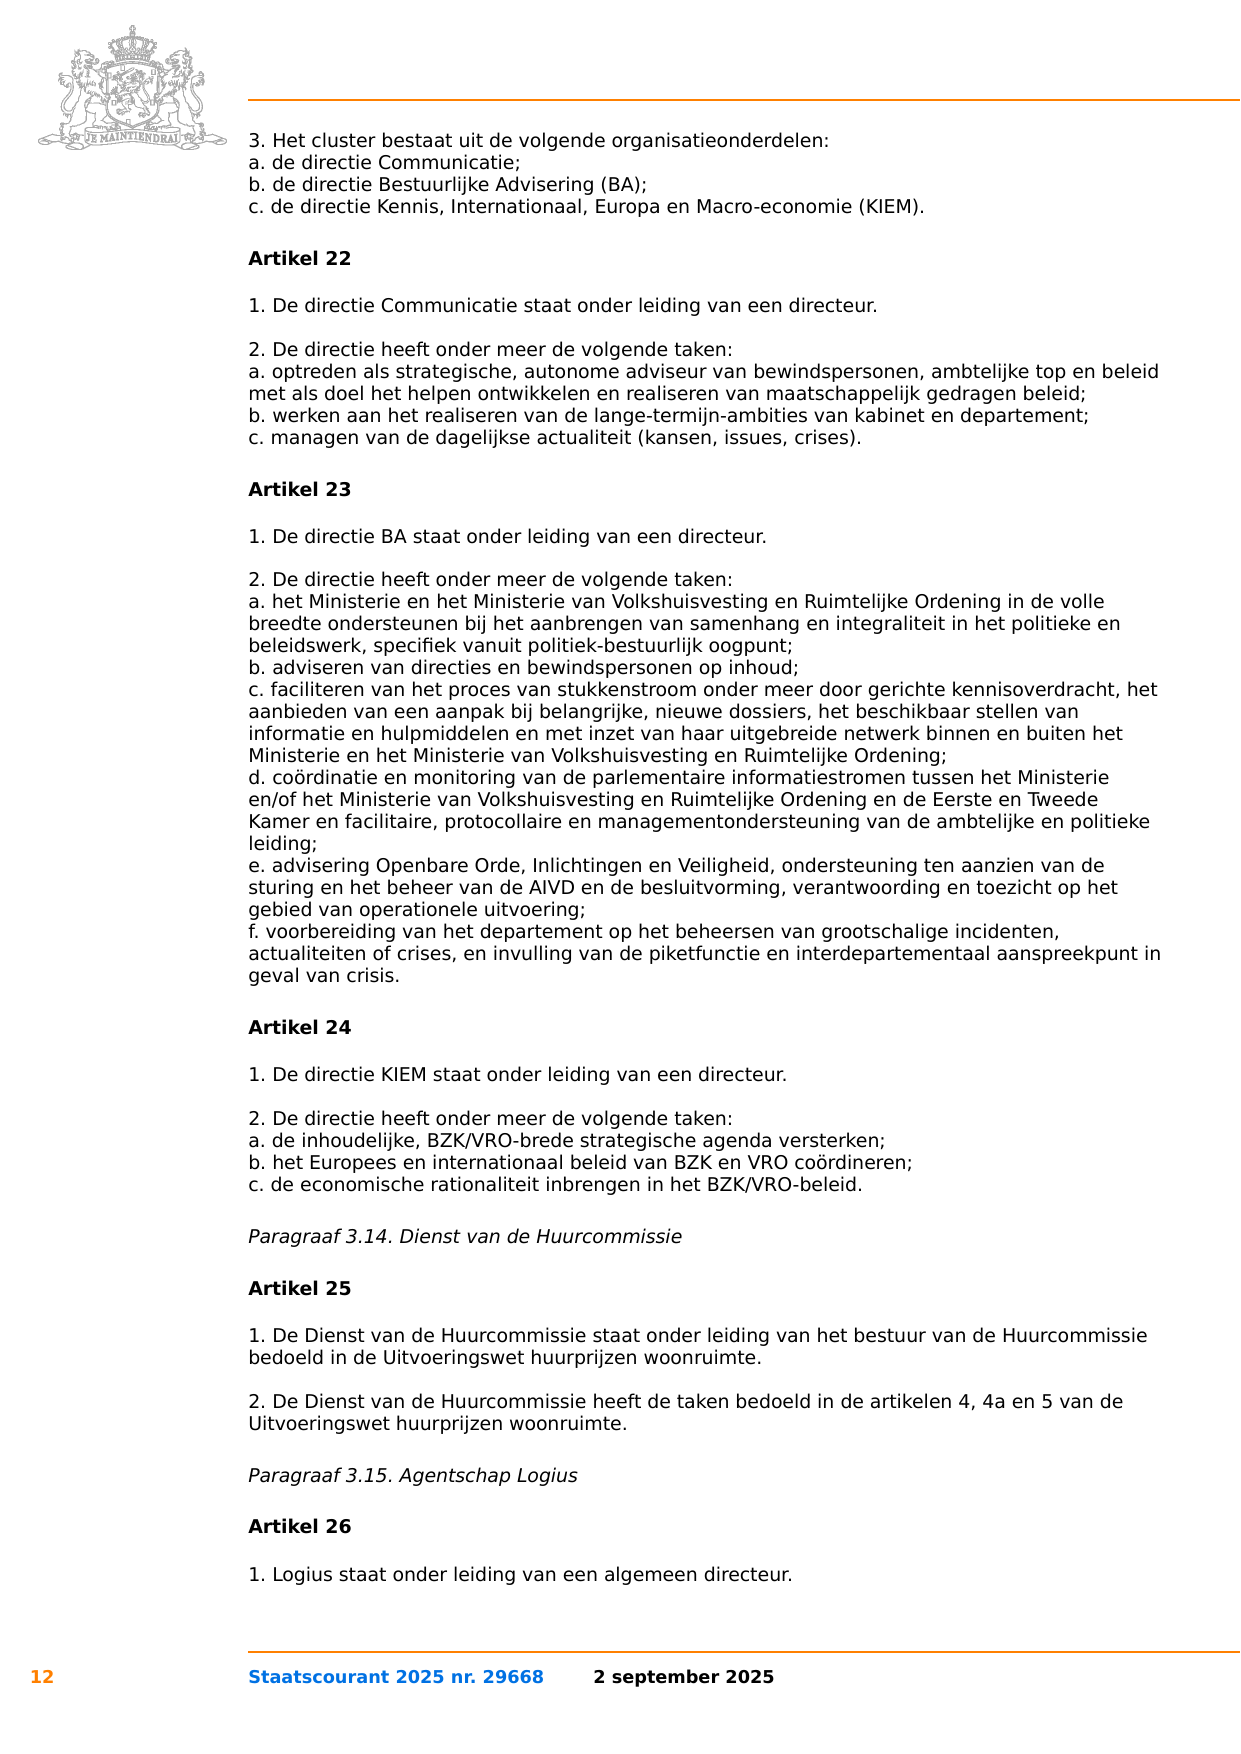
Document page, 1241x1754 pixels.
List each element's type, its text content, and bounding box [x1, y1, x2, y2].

text 1. De directie Communicatie staat onder leiding van een directeur. [248, 295, 1163, 317]
text a. het Ministerie en het Ministerie van Volkshuisvesting en Ruimtelijke Ordening in de volle breedte ondersteunen bij het aanbrengen van samenhang en integraliteit in het politieke en beleidswerk, specifiek vanuit politiek-bestuurlijk oogpunt; [248, 591, 1163, 657]
text f. voorbereiding van het departement op het beheersen van grootschalige incidenten, actualiteiten of crises, en invulling van de piketfunctie en interdepartementaal aanspreekpunt in geval van crisis. [248, 921, 1163, 987]
text 2. De directie heeft onder meer de volgende taken: [248, 1108, 1163, 1130]
text c. de economische rationaliteit inbrengen in het BZK/VRO-beleid. [248, 1174, 1163, 1196]
text 2. De directie heeft onder meer de volgende taken: [248, 569, 1163, 591]
text b. werken aan het realiseren van de lange-termijn-ambities van kabinet en departement; [248, 404, 1163, 427]
text c. managen van de dagelijkse actualiteit (kansen, issues, crises). [248, 427, 1163, 448]
text c. faciliteren van het proces van stukkenstroom onder meer door gerichte kennisoverdracht, het aanbieden van een aanpak bij belangrijke, nieuwe dossiers, het beschikbaar stellen van informatie en hulpmiddelen en met inzet van haar uitgebreide netwerk binnen en buiten het Ministerie en het Ministerie van Volkshuisvesting en Ruimtelijke Ordening; [248, 679, 1163, 767]
subtitle Paragraaf 3.14. Dienst van de Huurcommissie [248, 1226, 1163, 1248]
text 2. De Dienst van de Huurcommissie heeft de taken bedoeld in de artikelen 4, 4a en 5 van de Uitvoeringswet huurprijzen woonruimte. [248, 1391, 1163, 1434]
text b. het Europees en internationaal beleid van BZK en VRO coördineren; [248, 1152, 1163, 1174]
subtitle Artikel 24 [248, 1017, 1163, 1039]
text 2. De directie heeft onder meer de volgende taken: [248, 339, 1163, 361]
subtitle Artikel 25 [248, 1278, 1163, 1300]
text 1. Logius staat onder leiding van een algemeen directeur. [248, 1563, 1163, 1585]
text 1. De directie KIEM staat onder leiding van een directeur. [248, 1064, 1163, 1086]
text a. de directie Communicatie; [248, 152, 1163, 174]
text 1. De Dienst van de Huurcommissie staat onder leiding van het bestuur van de Huurcommissie bedoeld in de Uitvoeringswet huurprijzen woonruimte. [248, 1325, 1163, 1369]
text 1. De directie BA staat onder leiding van een directeur. [248, 526, 1163, 547]
text c. de directie Kennis, Internationaal, Europa en Macro-economie (KIEM). [248, 196, 1163, 218]
text b. de directie Bestuurlijke Advisering (BA); [248, 174, 1163, 196]
text a. optreden als strategische, autonome adviseur van bewindspersonen, ambtelijke top en beleid met als doel het helpen ontwikkelen en realiseren van maatschappelijk gedragen beleid; [248, 361, 1163, 404]
picture [38, 25, 227, 150]
text d. coördinatie en monitoring van de parlementaire informatiestromen tussen het Ministerie en/of het Ministerie van Volkshuisvesting en Ruimtelijke Ordening en de Eerste en Tweede Kamer en facilitaire, protocollaire en managementondersteuning van de ambtelijke en politieke leiding; [248, 767, 1163, 855]
subtitle Artikel 22 [248, 248, 1163, 270]
subtitle Artikel 26 [248, 1516, 1163, 1538]
text b. adviseren van directies en bewindspersonen op inhoud; [248, 657, 1163, 679]
text e. advisering Openbare Orde, Inlichtingen en Veiligheid, ondersteuning ten aanzien van de sturing en het beheer van de AIVD en de besluitvorming, verantwoording en toezicht op het gebied van operationele uitvoering; [248, 855, 1163, 921]
subtitle Paragraaf 3.15. Agentschap Logius [248, 1464, 1163, 1486]
subtitle Artikel 23 [248, 478, 1163, 501]
text a. de inhoudelijke, BZK/VRO-brede strategische agenda versterken; [248, 1130, 1163, 1152]
text 3. Het cluster bestaat uit de volgende organisatieonderdelen: [248, 130, 1163, 152]
